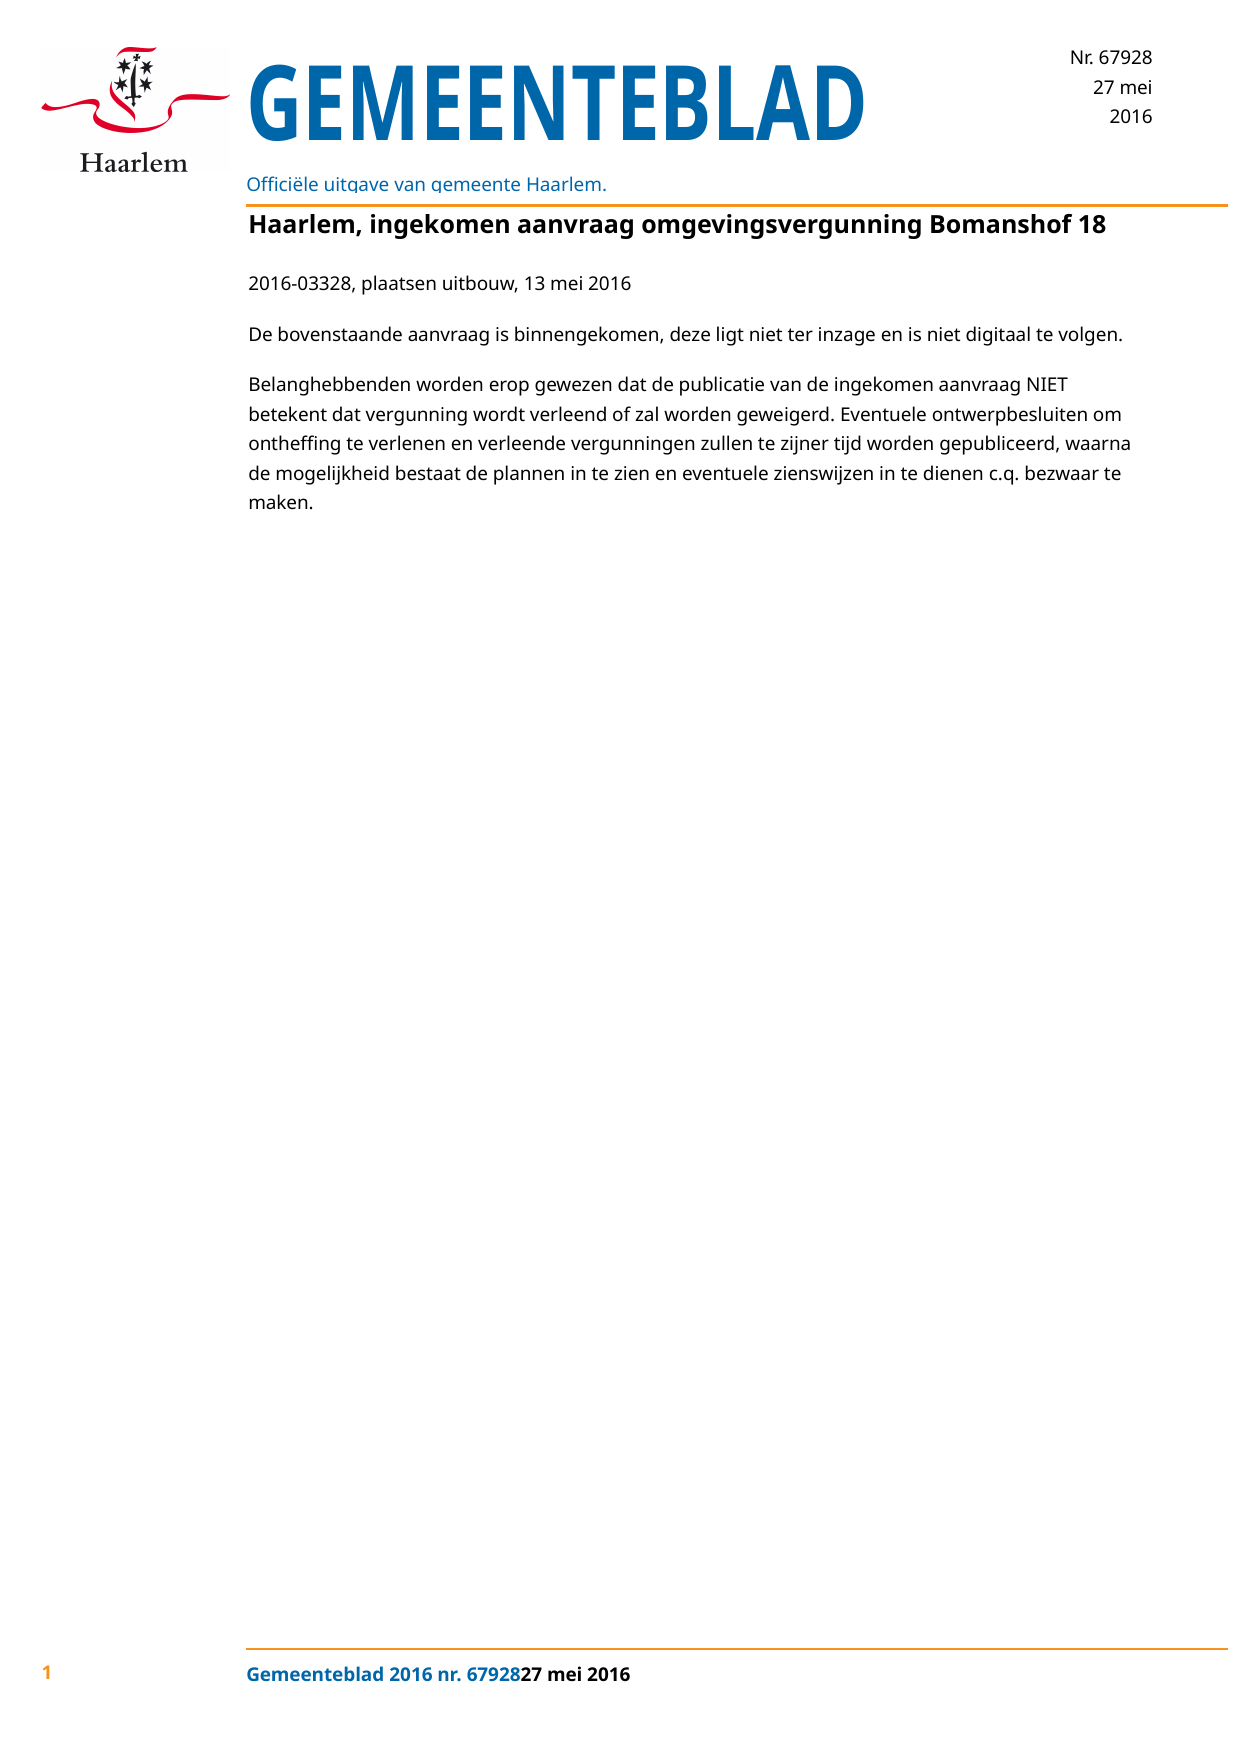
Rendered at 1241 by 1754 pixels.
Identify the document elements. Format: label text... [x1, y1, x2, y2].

text Haarlem, ingekomen aanvraag omgevingsvergunning Bomanshof 18 [248, 207, 1152, 241]
text 2016-03328, plaatsen uitbouw, 13 mei 2016 [248, 270, 1152, 296]
picture [41, 47, 231, 172]
text Belanghebbenden worden erop gewezen dat de publicatie van de ingekomen aanvraag NIET betekent dat vergunning wordt verleend of zal worden geweigerd. Eventuele ontwerpbesluiten om ontheffing te verlenen en verleende vergunningen zullen te zijner tijd worden gepubliceerd, waarna de mogelijkheid bestaat de plannen in te zien en eventuele zienswijzen in te dienen c.q. bezwaar te maken. [248, 371, 1152, 515]
text De bovenstaande aanvraag is binnengekomen, deze ligt niet ter inzage en is niet digitaal te volgen. [248, 321, 1152, 346]
